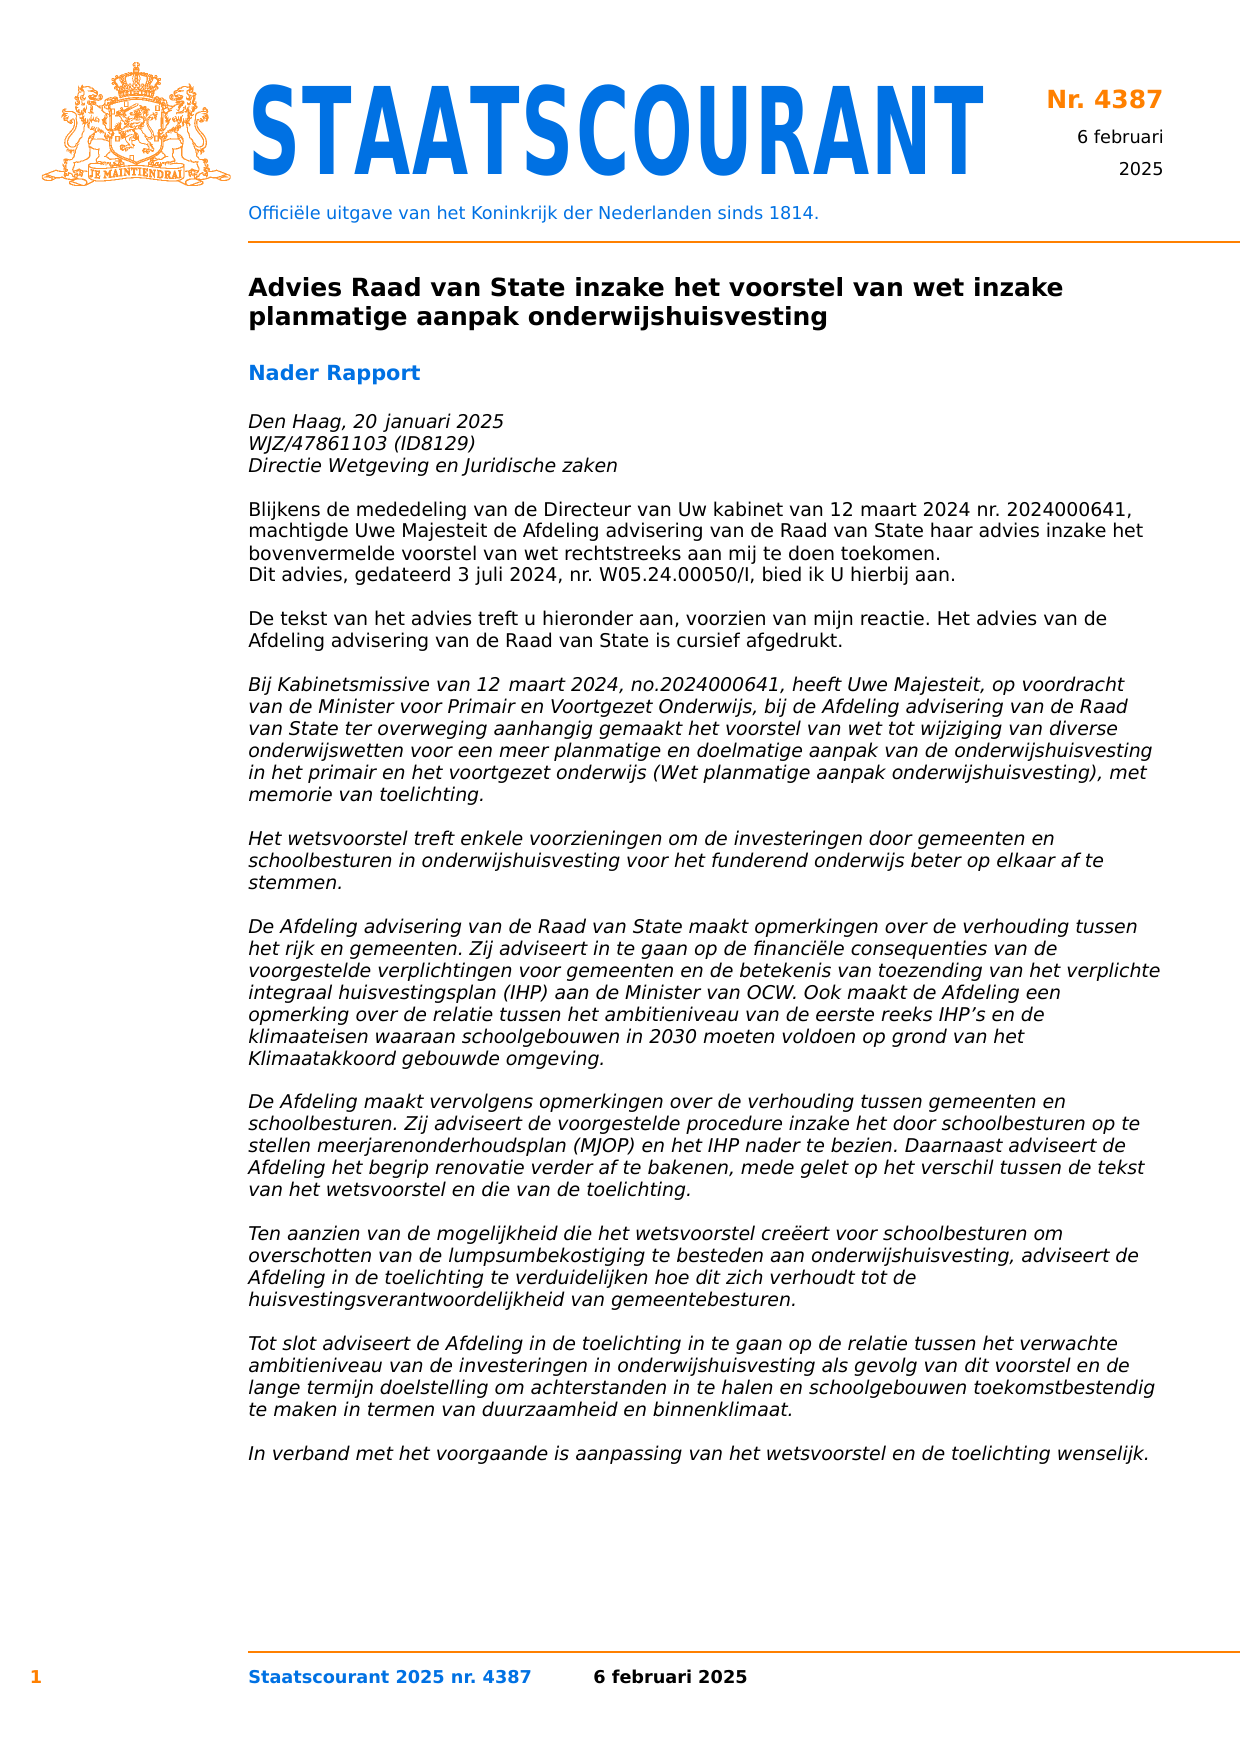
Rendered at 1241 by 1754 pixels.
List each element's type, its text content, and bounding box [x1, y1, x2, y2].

subtitle Advies Raad van State inzake het voorstel van wet inzake planmatige aanpak onderwijshuisvesting [248, 273, 1163, 331]
text In verband met het voorgaande is aanpassing van het wetsvoorstel en de toelichting wenselijk. [248, 1443, 1163, 1465]
picture [41, 62, 231, 186]
text Den Haag, 20 januari 2025 [248, 411, 1163, 433]
text Dit advies, gedateerd 3 juli 2024, nr. W05.24.00050/I, bied ik U hierbij aan. [248, 564, 1163, 586]
text Blijkens de mededeling van de Directeur van Uw kabinet van 12 maart 2024 nr. 2024000641, machtigde Uwe Majesteit de Afdeling advisering van de Raad van State haar advies inzake het bovenvermelde voorstel van wet rechtstreeks aan mij te doen toekomen. [248, 498, 1163, 564]
text WJZ/47861103 (ID8129) [248, 433, 1163, 454]
text De tekst van het advies treft u hieronder aan, voorzien van mijn reactie. Het advies van de Afdeling advisering van de Raad van State is cursief afgedrukt. [248, 608, 1163, 652]
text De Afdeling maakt vervolgens opmerkingen over de verhouding tussen gemeenten en schoolbesturen. Zij adviseert de voorgestelde procedure inzake het door schoolbesturen op te stellen meerjarenonderhoudsplan (MJOP) en het IHP nader te bezien. Daarnaast adviseert de Afdeling het begrip renovatie verder af te bakenen, mede gelet op het verschil tussen de tekst van het wetsvoorstel en die van de toelichting. [248, 1091, 1163, 1201]
text Ten aanzien van de mogelijkheid die het wetsvoorstel creëert voor schoolbesturen om overschotten van de lumpsumbekostiging te besteden aan onderwijshuisvesting, adviseert de Afdeling in de toelichting te verduidelijken hoe dit zich verhoudt tot de huisvestingsverantwoordelijkheid van gemeentebesturen. [248, 1223, 1163, 1311]
table_cell 6 februari [998, 121, 1240, 153]
table_cell Officiële uitgave van het Koninkrijk der Nederlanden sinds 1814. [248, 203, 1240, 241]
table_header STAATSCOURANT [248, 62, 998, 203]
subtitle Nader Rapport [248, 361, 1163, 386]
text Directie Wetgeving en Juridische zaken [248, 454, 1163, 477]
table_header Nr. 4387 [998, 62, 1240, 121]
table_cell 2025 [998, 153, 1240, 203]
text Tot slot adviseert de Afdeling in de toelichting in te gaan op de relatie tussen het verwachte ambitieniveau van de investeringen in onderwijshuisvesting als gevolg van dit voorstel en de lange termijn doelstelling om achterstanden in te halen en schoolgebouwen toekomstbestendig te maken in termen van duurzaamheid en binnenklimaat. [248, 1333, 1163, 1421]
text Het wetsvoorstel treft enkele voorzieningen om de investeringen door gemeenten en schoolbesturen in onderwijshuisvesting voor het funderend onderwijs beter op elkaar af te stemmen. [248, 828, 1163, 894]
text Bij Kabinetsmissive van 12 maart 2024, no.2024000641, heeft Uwe Majesteit, op voordracht van de Minister voor Primair en Voortgezet Onderwijs, bij de Afdeling advisering van de Raad van State ter overweging aanhangig gemaakt het voorstel van wet tot wijziging van diverse onderwijswetten voor een meer planmatige en doelmatige aanpak van de onderwijshuisvesting in het primair en het voortgezet onderwijs (Wet planmatige aanpak onderwijshuisvesting), met memorie van toelichting. [248, 674, 1163, 806]
text De Afdeling advisering van de Raad van State maakt opmerkingen over de verhouding tussen het rijk en gemeenten. Zij adviseert in te gaan op de financiële consequenties van de voorgestelde verplichtingen voor gemeenten en de betekenis van toezending van het verplichte integraal huisvestingsplan (IHP) aan de Minister van OCW. Ook maakt de Afdeling een opmerking over de relatie tussen het ambitieniveau van de eerste reeks IHP’s en de klimaateisen waaraan schoolgebouwen in 2030 moeten voldoen op grond van het Klimaatakkoord gebouwde omgeving. [248, 916, 1163, 1069]
table_header [25, 62, 248, 241]
